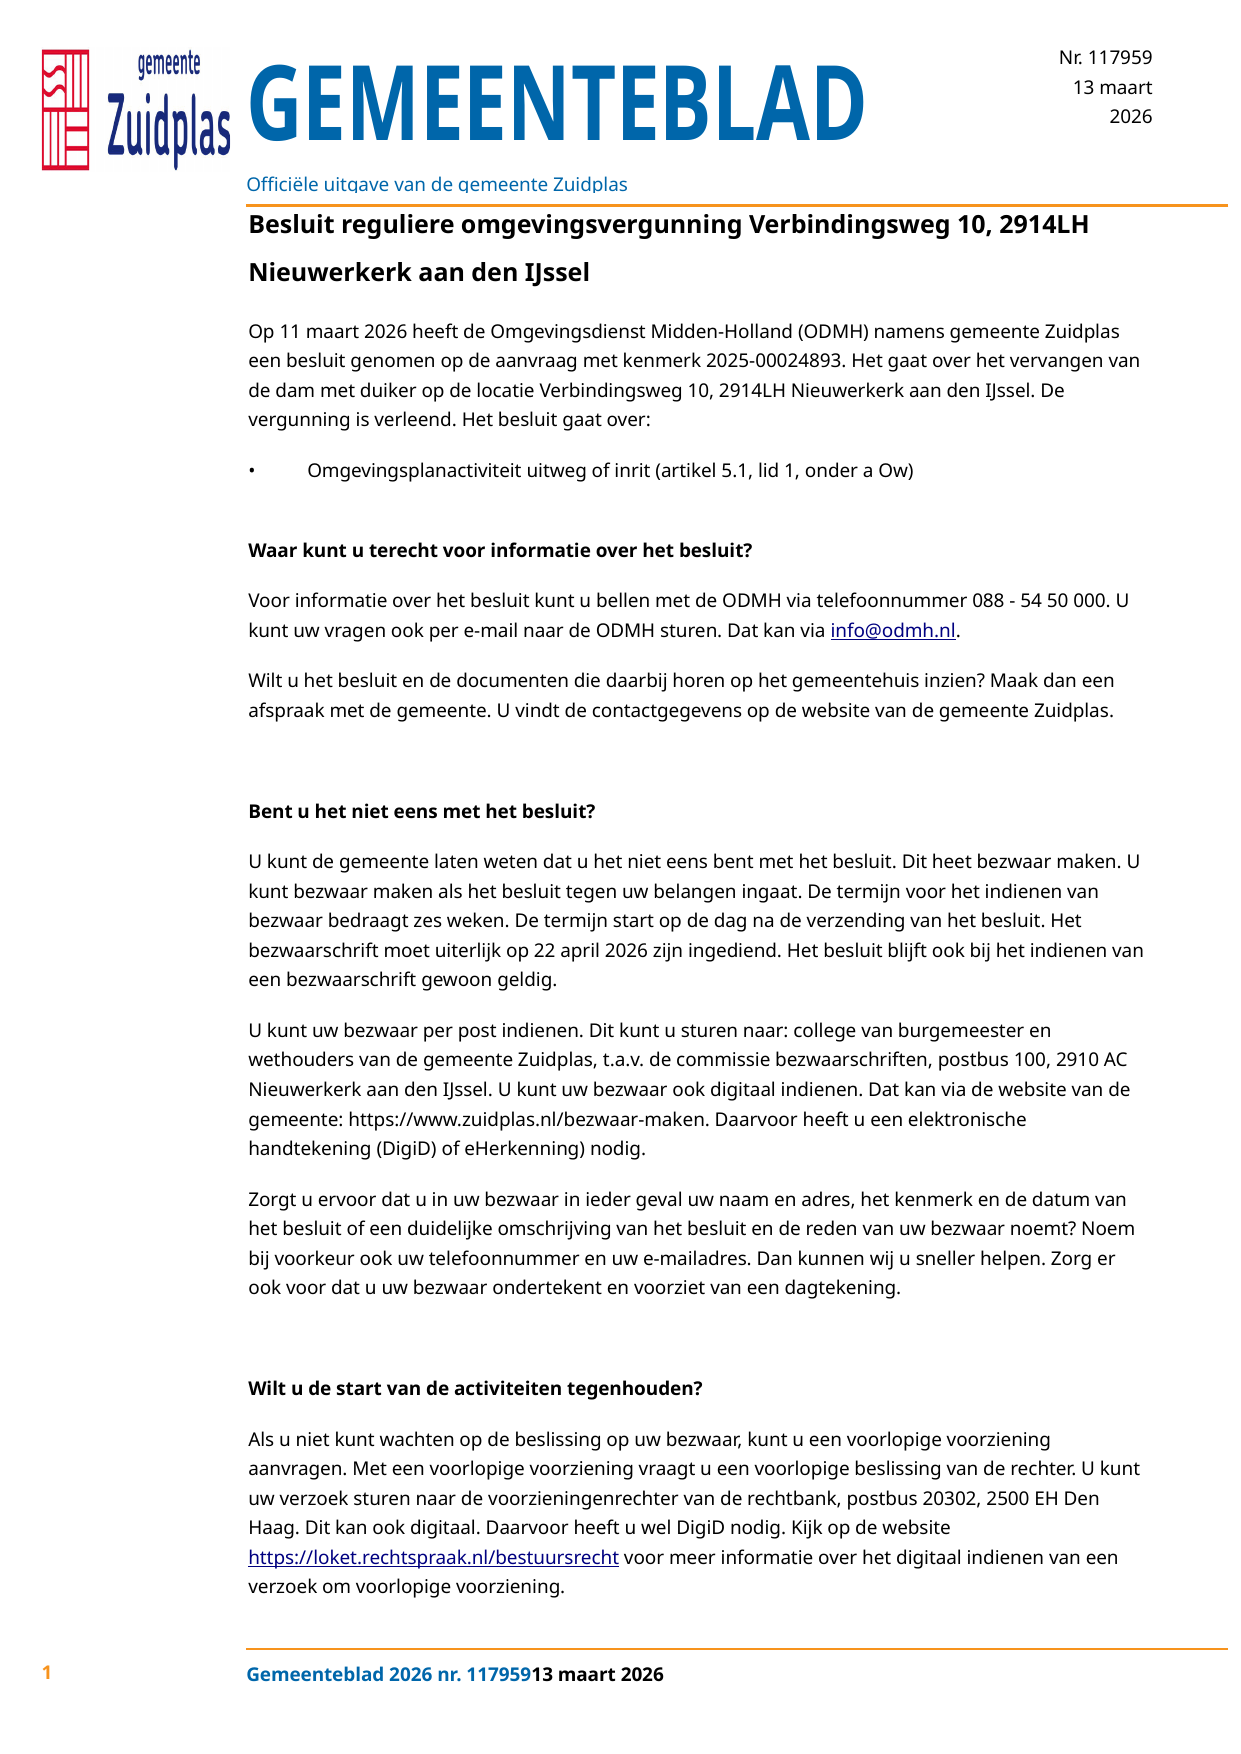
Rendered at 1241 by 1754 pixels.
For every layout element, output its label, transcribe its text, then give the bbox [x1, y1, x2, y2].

text U kunt uw bezwaar per post indienen. Dit kunt u sturen naar: college van burgemeester en wethouders van de gemeente Zuidplas, t.a.v. de commissie bezwaarschriften, postbus 100, 2910 AC Nieuwerkerk aan den IJssel. U kunt uw bezwaar ook digitaal indienen. Dat kan via de website van de gemeente: https://www.zuidplas.nl/bezwaar-maken. Daarvoor heeft u een elektronische handtekening (DigiD) of eHerkenning) nodig. [248, 1017, 1152, 1161]
text U kunt de gemeente laten weten dat u het niet eens bent met het besluit. Dit heet bezwaar maken. U kunt bezwaar maken als het besluit tegen uw belangen ingaat. De termijn voor het indienen van bezwaar bedraagt zes weken. De termijn start op de dag na de verzending van het besluit. Het bezwaarschrift moet uiterlijk op 22 april 2026 zijn ingediend. Het besluit blijft ook bij het indienen van een bezwaarschrift gewoon geldig. [248, 848, 1152, 992]
picture [41, 47, 231, 172]
text Wilt u de start van de activiteiten tegenhouden? [248, 1375, 1152, 1401]
text Op 11 maart 2026 heeft de Omgevingsdienst Midden-Holland (ODMH) namens gemeente Zuidplas een besluit genomen op de aanvraag met kenmerk 2025-00024893. Het gaat over het vervangen van de dam met duiker op de locatie Verbindingsweg 10, 2914LH Nieuwerkerk aan den IJssel. De vergunning is verleend. Het besluit gaat over: [248, 318, 1152, 432]
text Besluit reguliere omgevingsvergunning Verbindingsweg 10, 2914LH Nieuwerkerk aan den IJssel [248, 207, 1152, 288]
text Zorgt u ervoor dat u in uw bezwaar in ieder geval uw naam en adres, het kenmerk en de datum van het besluit of een duidelijke omschrijving van het besluit en de reden van uw bezwaar noemt? Noem bij voorkeur ook uw telefoonnummer en uw e-mailadres. Dan kunnen wij u sneller helpen. Zorg er ook voor dat u uw bezwaar ondertekent en voorziet van een dagtekening. [248, 1186, 1152, 1300]
text Voor informatie over het besluit kunt u bellen met de ODMH via telefoonnummer 088 - 54 50 000. U kunt uw vragen ook per e-mail naar de ODMH sturen. Dat kan via info@odmh.nl. [248, 587, 1152, 643]
text Wilt u het besluit en de documenten die daarbij horen op het gemeentehuis inzien? Maak dan een afspraak met de gemeente. U vindt de contactgegevens op de website van de gemeente Zuidplas. [248, 667, 1152, 723]
text Als u niet kunt wachten op de beslissing op uw bezwaar, kunt u een voorlopige voorziening aanvragen. Met een voorlopige voorziening vraagt u een voorlopige beslissing van de rechter. U kunt uw verzoek sturen naar de voorzieningenrechter van de rechtbank, postbus 20302, 2500 EH Den Haag. Dit kan ook digitaal. Daarvoor heeft u wel DigiD nodig. Kijk op de website https://loket.rechtspraak.nl/bestuursrecht voor meer informatie over het digitaal indienen van een verzoek om voorlopige voorziening. [248, 1426, 1152, 1599]
text Waar kunt u terecht voor informatie over het besluit? [248, 537, 1152, 563]
text Bent u het niet eens met het besluit? [248, 798, 1152, 824]
list Omgevingsplanactiviteit uitweg of inrit (artikel 5.1, lid 1, onder a Ow) [248, 457, 1152, 483]
